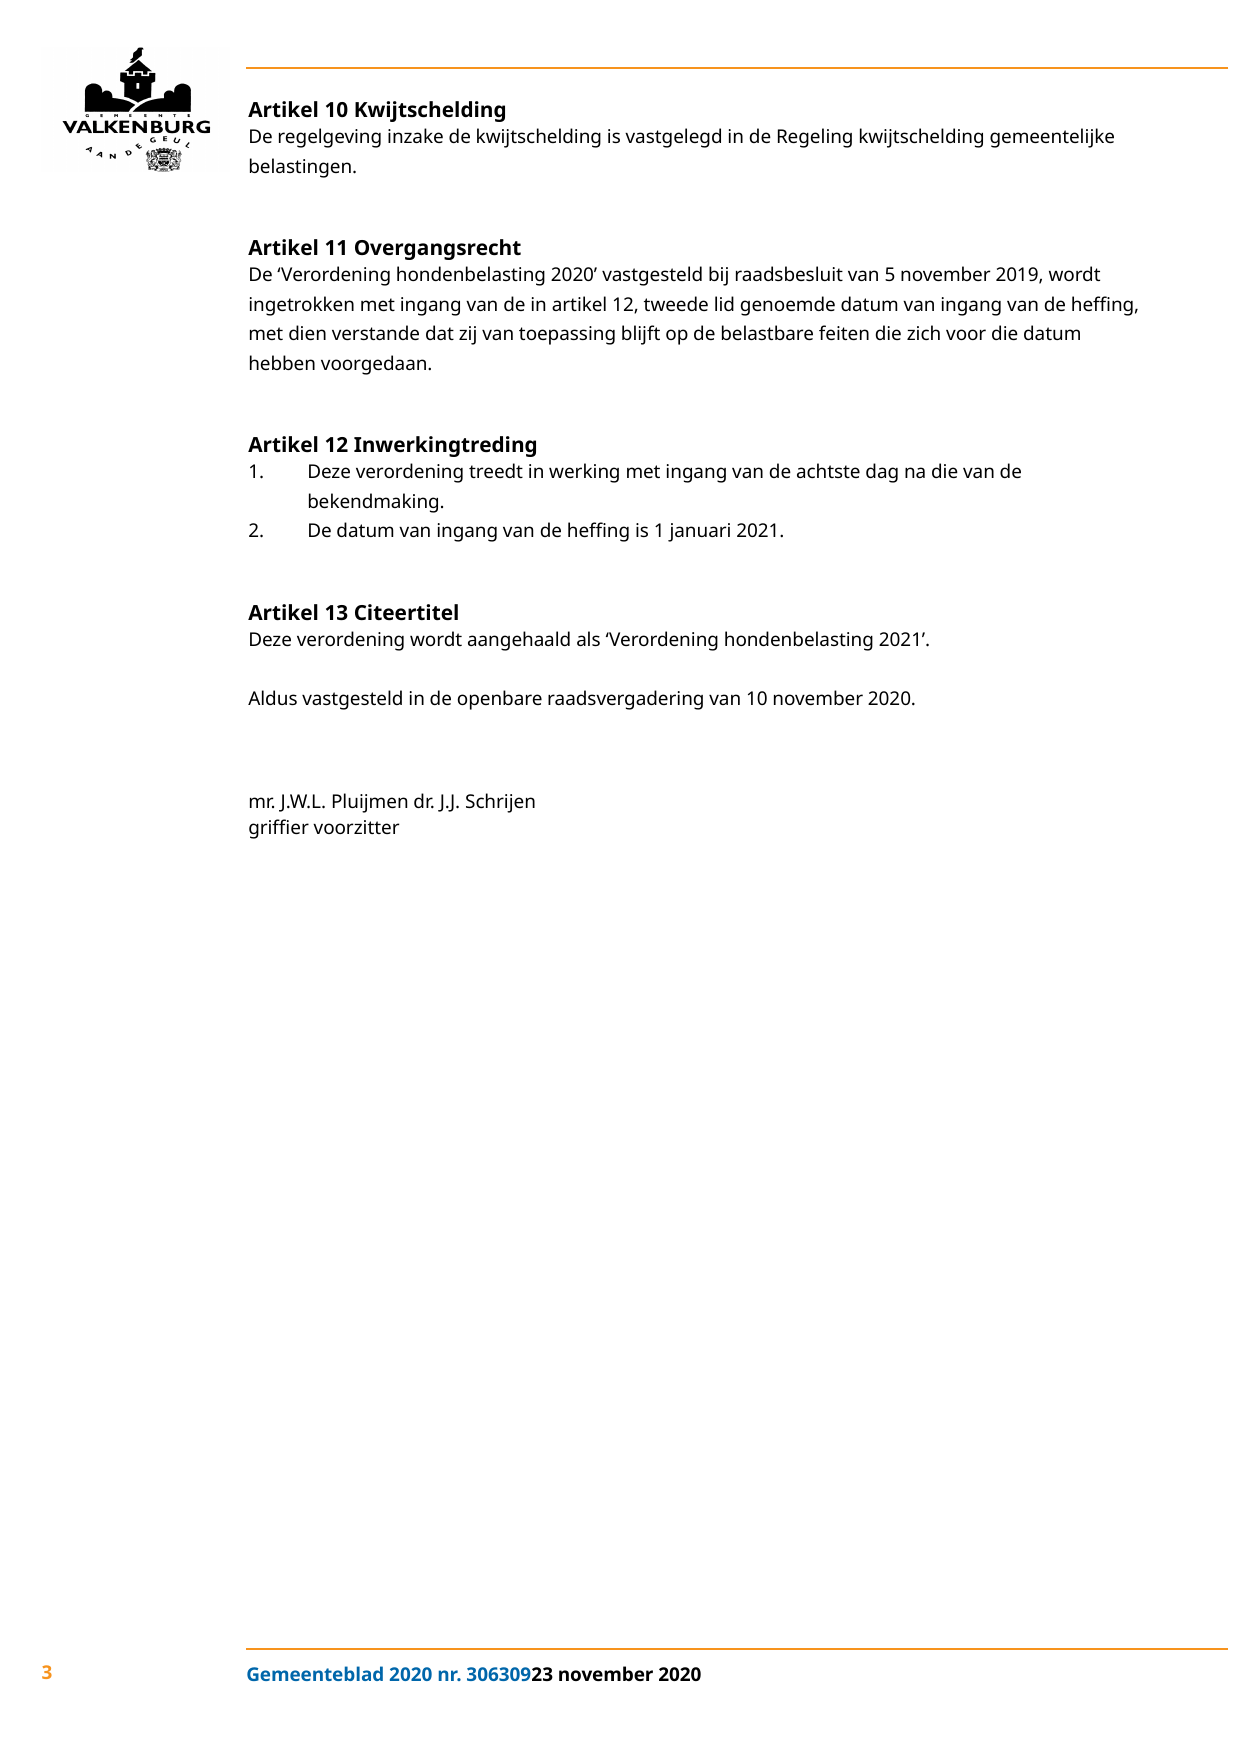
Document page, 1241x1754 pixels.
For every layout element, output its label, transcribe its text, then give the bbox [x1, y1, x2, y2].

text Artikel 10 Kwijtschelding [248, 95, 1152, 123]
text mr. J.W.L. Pluijmen dr. J.J. Schrijen [248, 788, 1152, 814]
text De regelgeving inzake de kwijtschelding is vastgelegd in de Regeling kwijtschelding gemeentelijke belastingen. [248, 123, 1152, 178]
text griffier voorzitter [248, 814, 1152, 839]
text Aldus vastgesteld in de openbare raadsvergadering van 10 november 2020. [248, 685, 1152, 711]
list De datum van ingang van de heffing is 1 januari 2021. [248, 518, 1152, 543]
text Deze verordening wordt aangehaald als ‘Verordening hondenbelasting 2021’. [248, 626, 1152, 652]
text Artikel 11 Overgangsrecht [248, 233, 1152, 261]
text Artikel 12 Inwerkingtreding [248, 430, 1152, 458]
text De ‘Verordening hondenbelasting 2020’ vastgesteld bij raadsbesluit van 5 november 2019, wordt ingetrokken met ingang van de in artikel 12, tweede lid genoemde datum van ingang van de heffing, met dien verstande dat zij van toepassing blijft op de belastbare feiten die zich voor die datum hebben voorgedaan. [248, 261, 1152, 376]
list Deze verordening treedt in werking met ingang van de achtste dag na die van de bekendmaking. [248, 458, 1152, 514]
text Artikel 13 Citeertitel [248, 598, 1152, 626]
picture [41, 47, 231, 172]
